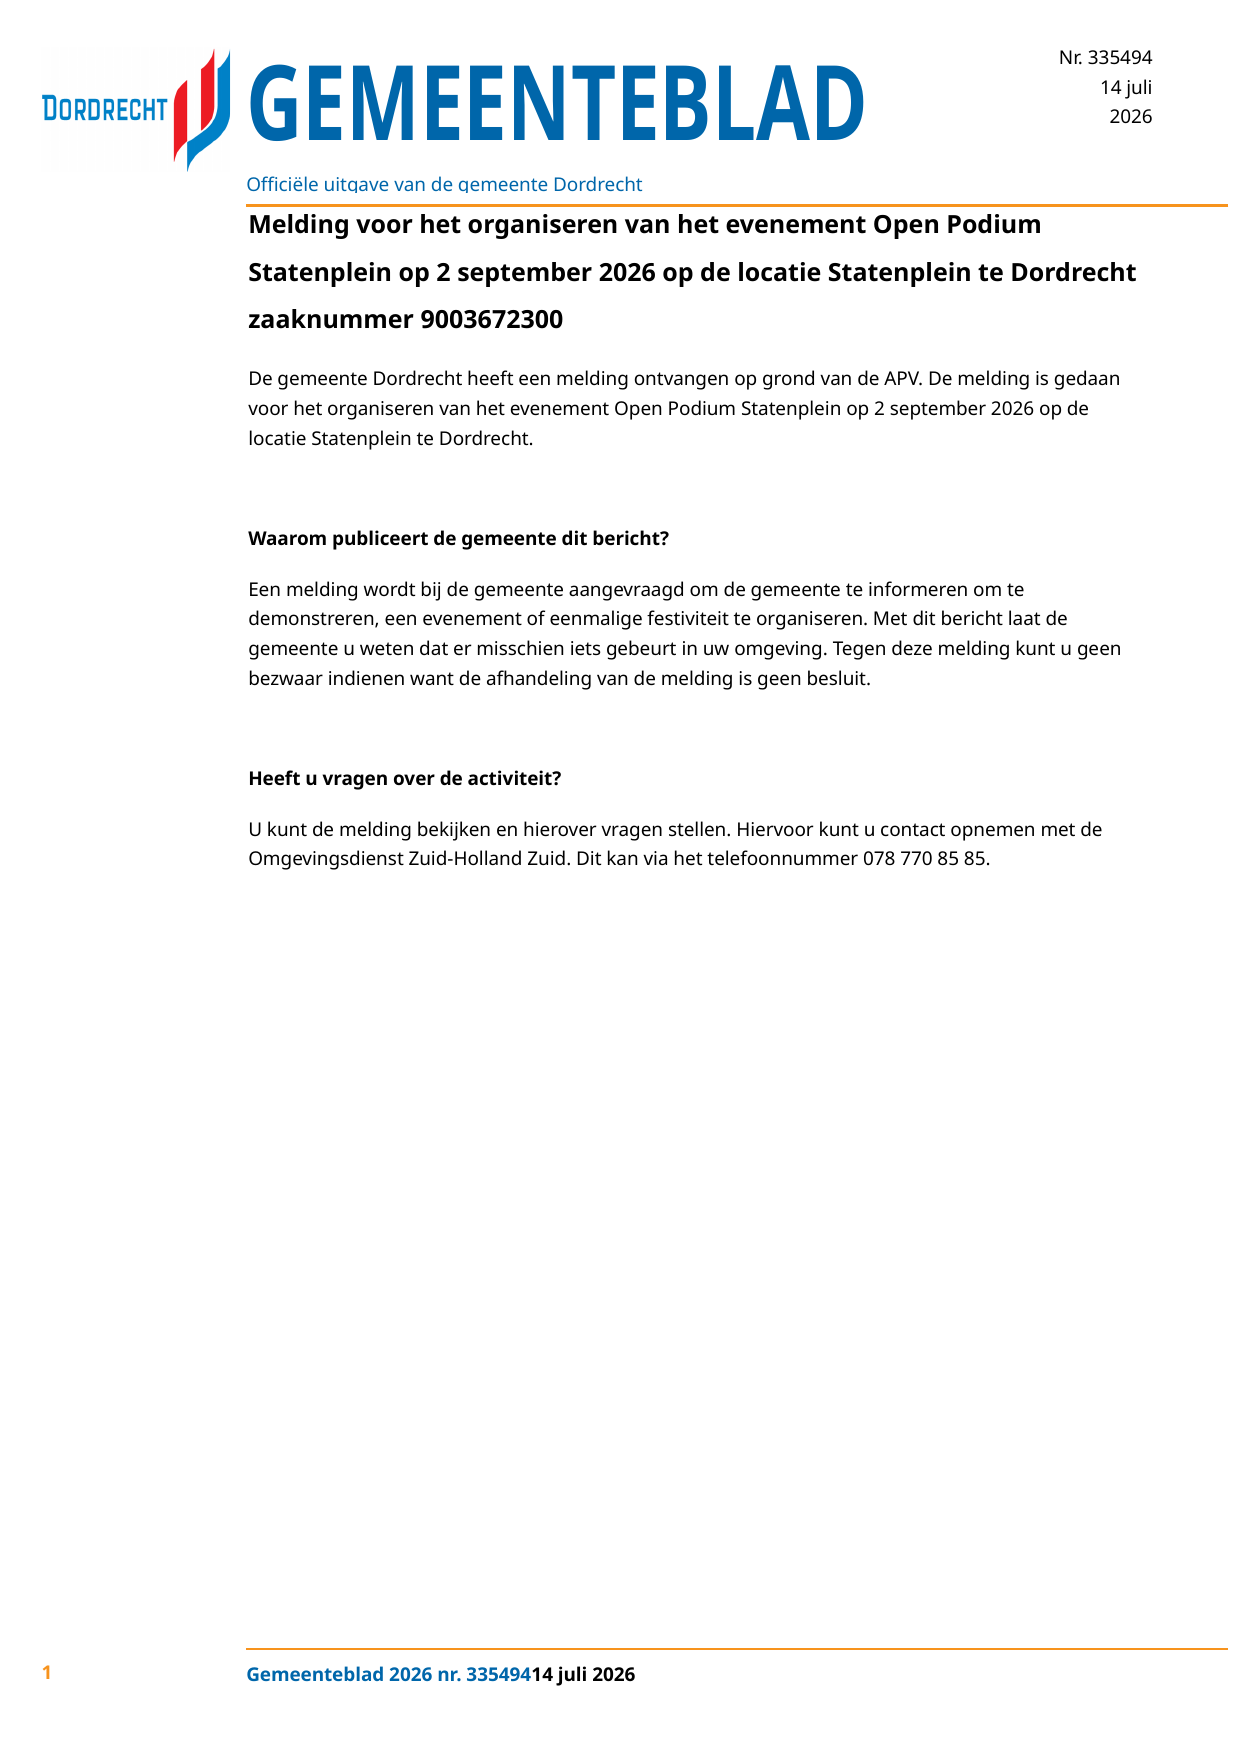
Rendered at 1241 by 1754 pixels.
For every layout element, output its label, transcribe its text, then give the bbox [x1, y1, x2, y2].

text U kunt de melding bekijken en hierover vragen stellen. Hiervoor kunt u contact opnemen met de Omgevingsdienst Zuid-Holland Zuid. Dit kan via het telefoonnummer 078 770 85 85. [248, 816, 1152, 871]
text Waarom publiceert de gemeente dit bericht? [248, 526, 1152, 551]
text Heeft u vragen over de activiteit? [248, 766, 1152, 791]
text Melding voor het organiseren van het evenement Open Podium Statenplein op 2 september 2026 op de locatie Statenplein te Dordrecht zaaknummer 9003672300 [248, 207, 1152, 336]
text De gemeente Dordrecht heeft een melding ontvangen op grond van de APV. De melding is gedaan voor het organiseren van het evenement Open Podium Statenplein op 2 september 2026 op de locatie Statenplein te Dordrecht. [248, 366, 1152, 450]
picture [41, 47, 231, 172]
text Een melding wordt bij de gemeente aangevraagd om de gemeente te informeren om te demonstreren, een evenement of eenmalige festiviteit te organiseren. Met dit bericht laat de gemeente u weten dat er misschien iets gebeurt in uw omgeving. Tegen deze melding kunt u geen bezwaar indienen want de afhandeling van de melding is geen besluit. [248, 576, 1152, 690]
